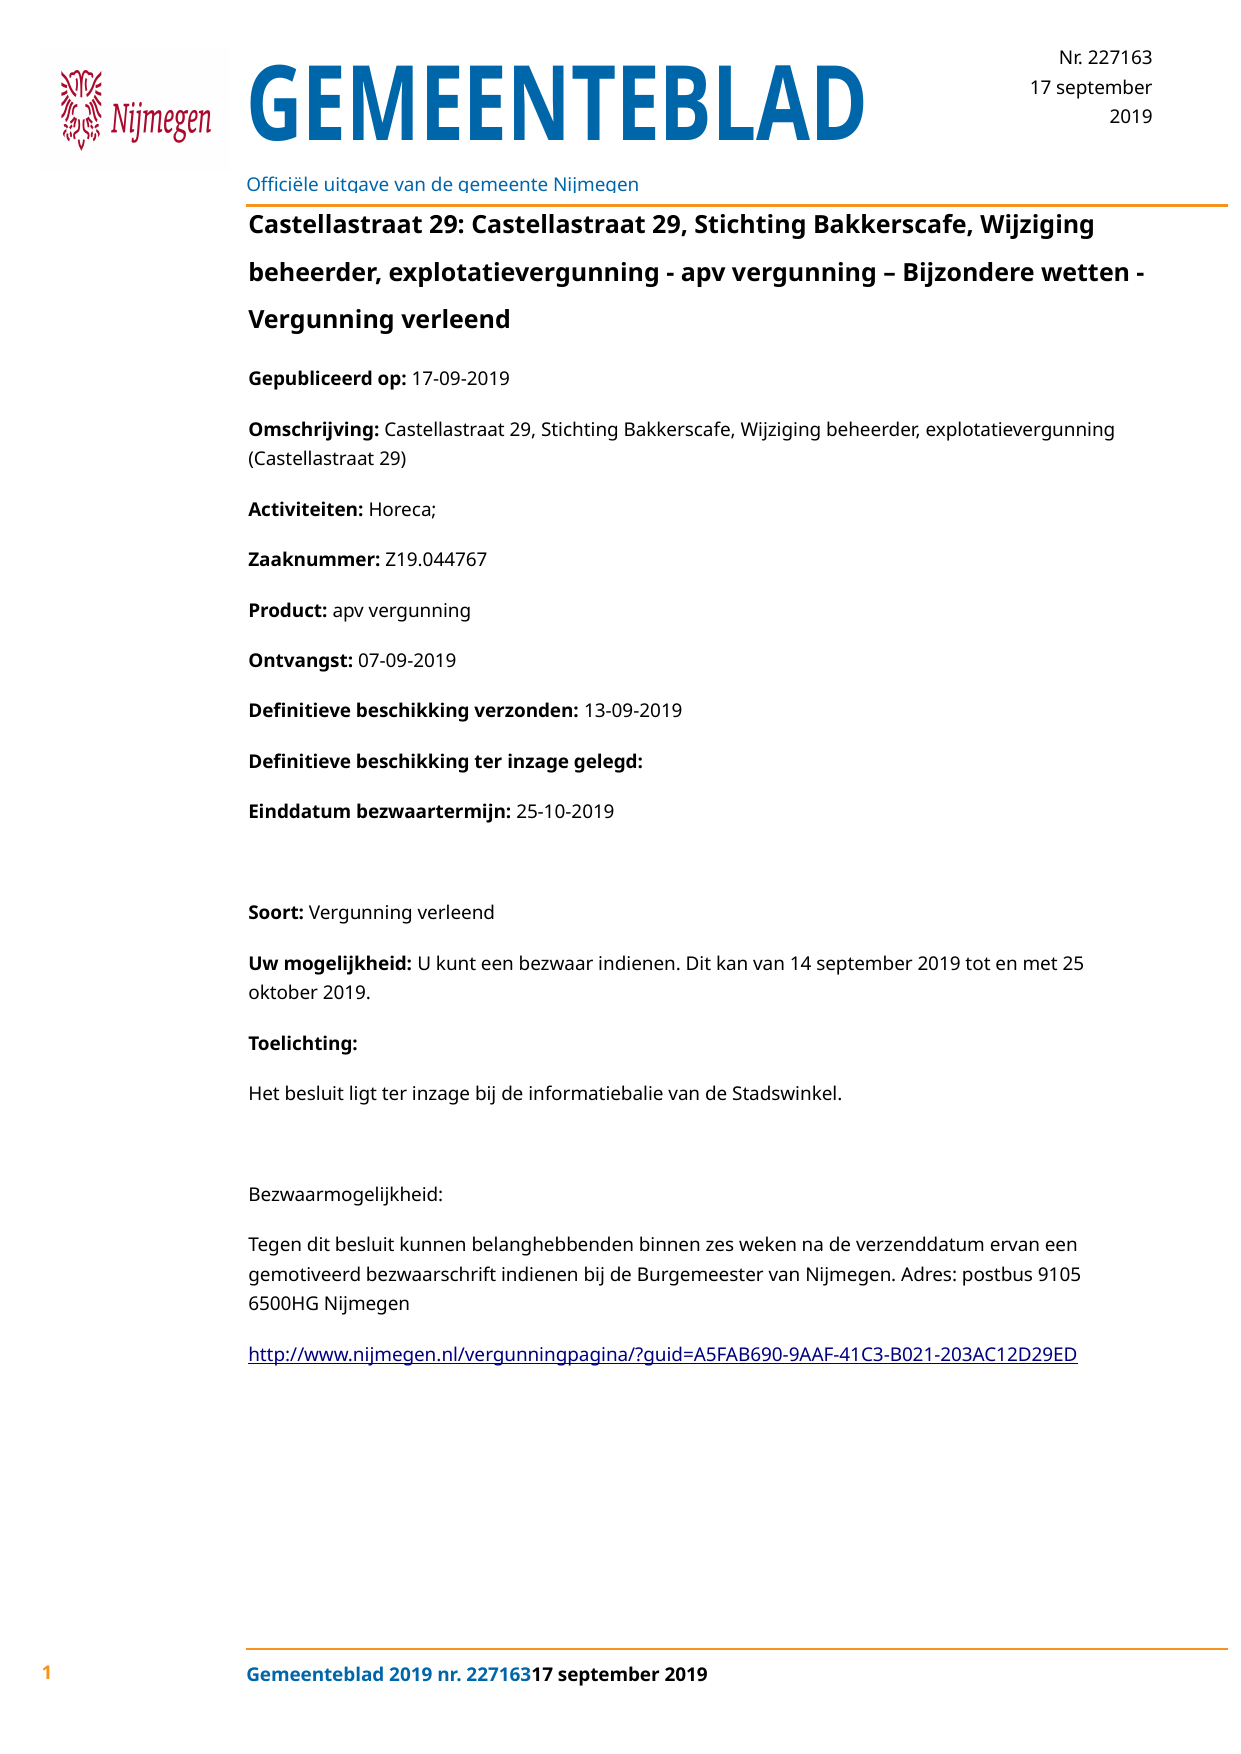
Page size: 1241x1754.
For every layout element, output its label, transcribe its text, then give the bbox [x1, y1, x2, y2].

text Ontvangst: 07-09-2019 [248, 647, 1152, 673]
text Omschrijving: Castellastraat 29, Stichting Bakkerscafe, Wijziging beheerder, explotatievergunning (Castellastraat 29) [248, 416, 1152, 471]
picture [41, 47, 231, 172]
text Het besluit ligt ter inzage bij de informatiebalie van de Stadswinkel. [248, 1080, 1152, 1106]
text Einddatum bezwaartermijn: 25-10-2019 [248, 798, 1152, 824]
text Activiteiten: Horeca; [248, 496, 1152, 522]
text http://www.nijmegen.nl/vergunningpagina/?guid=A5FAB690-9AAF-41C3-B021-203AC12D29ED [248, 1341, 1152, 1367]
text Zaaknummer: Z19.044767 [248, 546, 1152, 572]
text Soort: Vergunning verleend [248, 899, 1152, 925]
text Gepubliceerd op: 17-09-2019 [248, 366, 1152, 391]
text Definitieve beschikking verzonden: 13-09-2019 [248, 698, 1152, 723]
text Definitieve beschikking ter inzage gelegd: [248, 748, 1152, 774]
text Tegen dit besluit kunnen belanghebbenden binnen zes weken na de verzenddatum ervan een gemotiveerd bezwaarschrift indienen bij de Burgemeester van Nijmegen. Adres: postbus 9105 6500HG Nijmegen [248, 1231, 1152, 1316]
text Product: apv vergunning [248, 597, 1152, 622]
text Toelichting: [248, 1030, 1152, 1055]
text Bezwaarmogelijkheid: [248, 1181, 1152, 1207]
text Uw mogelijkheid: U kunt een bezwaar indienen. Dit kan van 14 september 2019 tot en met 25 oktober 2019. [248, 950, 1152, 1005]
text Castellastraat 29: Castellastraat 29, Stichting Bakkerscafe, Wijziging beheerder, explotatievergunning - apv vergunning – Bijzondere wetten - Vergunning verleend [248, 207, 1152, 336]
